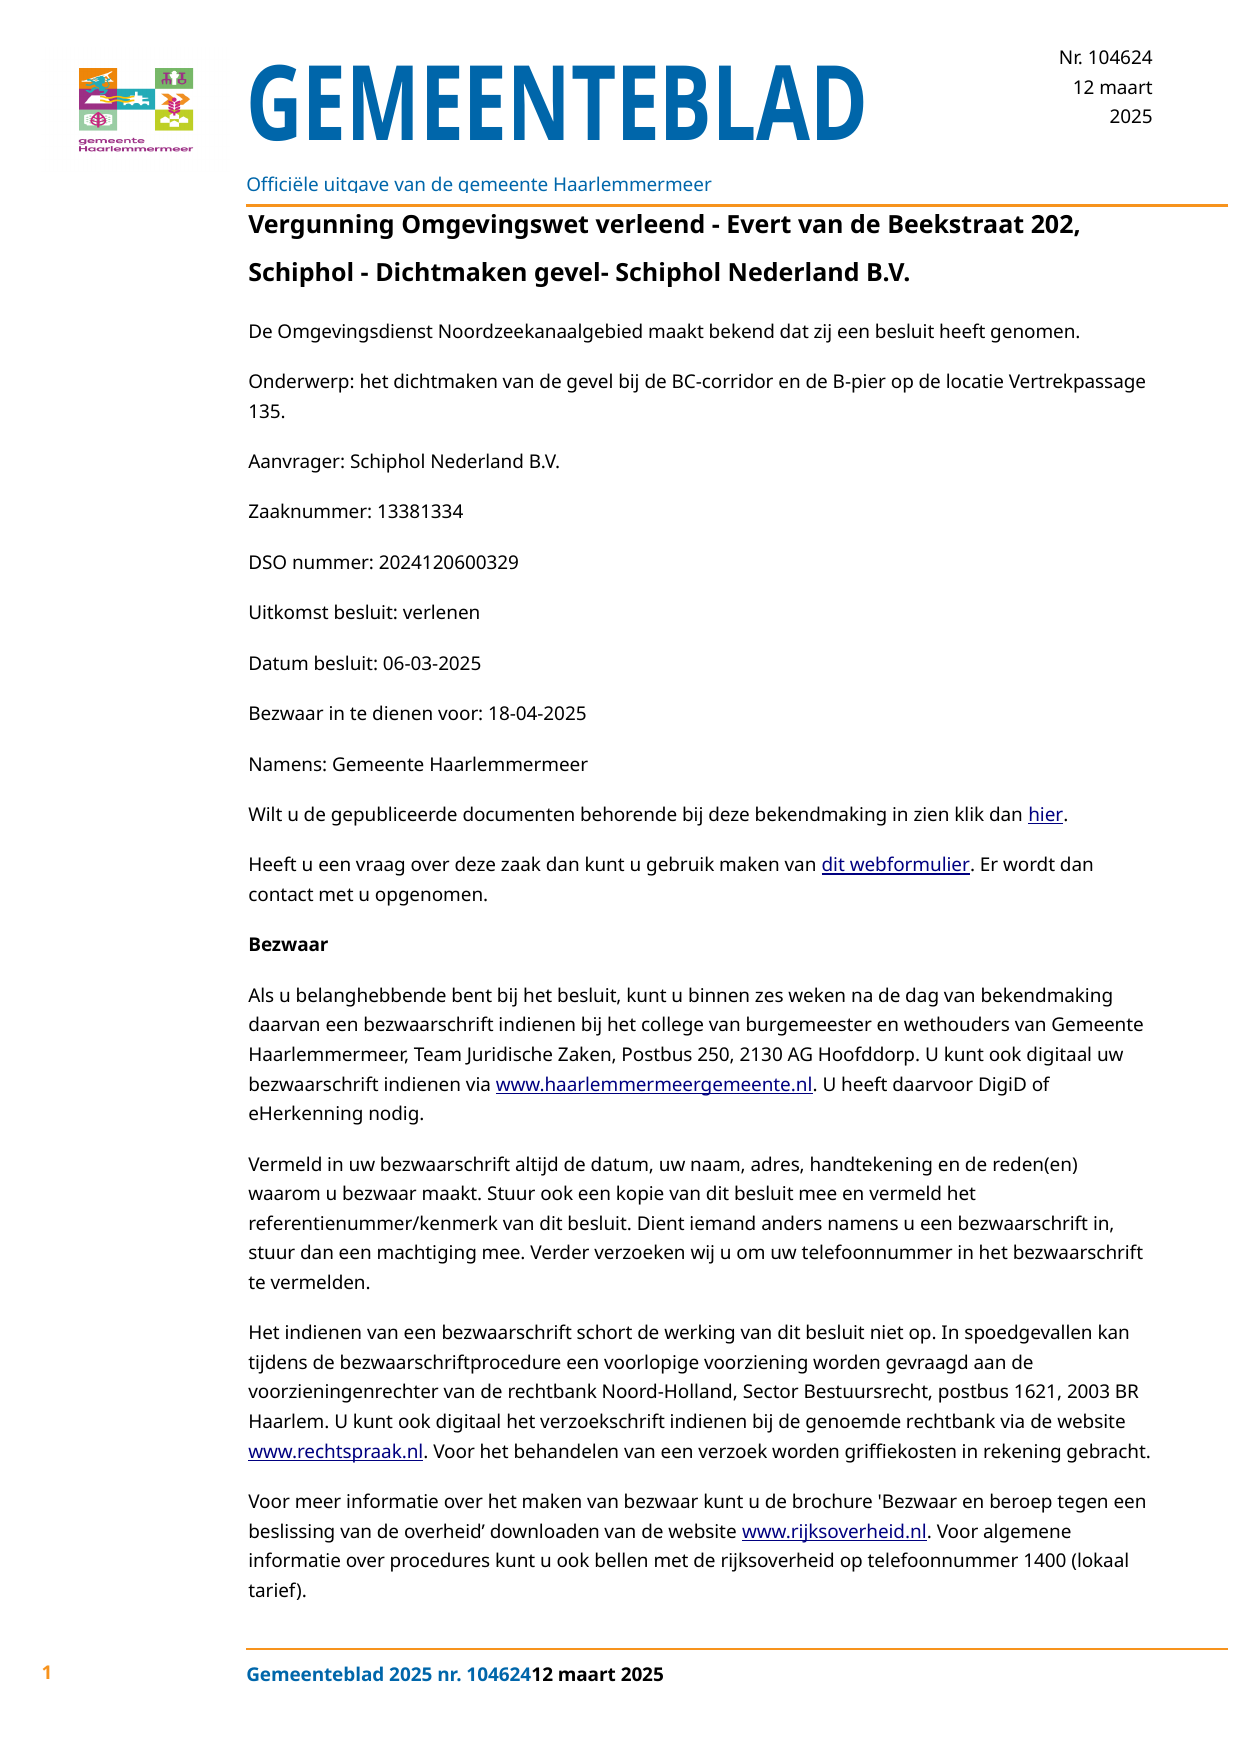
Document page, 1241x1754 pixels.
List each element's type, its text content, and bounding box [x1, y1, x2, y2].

text Vergunning Omgevingswet verleend - Evert van de Beekstraat 202, Schiphol - Dichtmaken gevel- Schiphol Nederland B.V. [248, 207, 1152, 288]
text De Omgevingsdienst Noordzeekanaalgebied maakt bekend dat zij een besluit heeft genomen. [248, 318, 1152, 344]
text DSO nummer: 2024120600329 [248, 549, 1152, 575]
text Namens: Gemeente Haarlemmermeer [248, 751, 1152, 777]
text Bezwaar in te dienen voor: 18-04-2025 [248, 700, 1152, 726]
text Wilt u de gepubliceerde documenten behorende bij deze bekendmaking in zien klik dan hier. [248, 801, 1152, 827]
text Aanvrager: Schiphol Nederland B.V. [248, 448, 1152, 474]
picture [41, 47, 231, 172]
text Uitkomst besluit: verlenen [248, 599, 1152, 625]
text Heeft u een vraag over deze zaak dan kunt u gebruik maken van dit webformulier. Er wordt dan contact met u opgenomen. [248, 852, 1152, 907]
text Vermeld in uw bezwaarschrift altijd de datum, uw naam, adres, handtekening en de reden(en) waarom u bezwaar maakt. Stuur ook een kopie van dit besluit mee en vermeld het referentienummer/kenmerk van dit besluit. Dient iemand anders namens u een bezwaarschrift in, stuur dan een machtiging mee. Verder verzoeken wij u om uw telefoonnummer in het bezwaarschrift te vermelden. [248, 1151, 1152, 1295]
text Voor meer informatie over het maken van bezwaar kunt u de brochure 'Bezwaar en beroep tegen een beslissing van de overheid’ downloaden van de website www.rijksoverheid.nl. Voor algemene informatie over procedures kunt u ook bellen met de rijksoverheid op telefoonnummer 1400 (lokaal tarief). [248, 1488, 1152, 1603]
text Als u belanghebbende bent bij het besluit, kunt u binnen zes weken na de dag van bekendmaking daarvan een bezwaarschrift indienen bij het college van burgemeester en wethouders van Gemeente Haarlemmermeer, Team Juridische Zaken, Postbus 250, 2130 AG Hoofddorp. U kunt ook digitaal uw bezwaarschrift indienen via www.haarlemmermeergemeente.nl. U heeft daarvoor DigiD of eHerkenning nodig. [248, 982, 1152, 1126]
text Zaaknummer: 13381334 [248, 499, 1152, 524]
text Bezwaar [248, 932, 1152, 957]
text Onderwerp: het dichtmaken van de gevel bij de BC-corridor en de B-pier op de locatie Vertrekpassage 135. [248, 368, 1152, 424]
text Datum besluit: 06-03-2025 [248, 650, 1152, 676]
text Het indienen van een bezwaarschrift schort de werking van dit besluit niet op. In spoedgevallen kan tijdens de bezwaarschriftprocedure een voorlopige voorziening worden gevraagd aan de voorzieningenrechter van de rechtbank Noord-Holland, Sector Bestuursrecht, postbus 1621, 2003 BR Haarlem. U kunt ook digitaal het verzoekschrift indienen bij de genoemde rechtbank via de website www.rechtspraak.nl. Voor het behandelen van een verzoek worden griffiekosten in rekening gebracht. [248, 1319, 1152, 1464]
